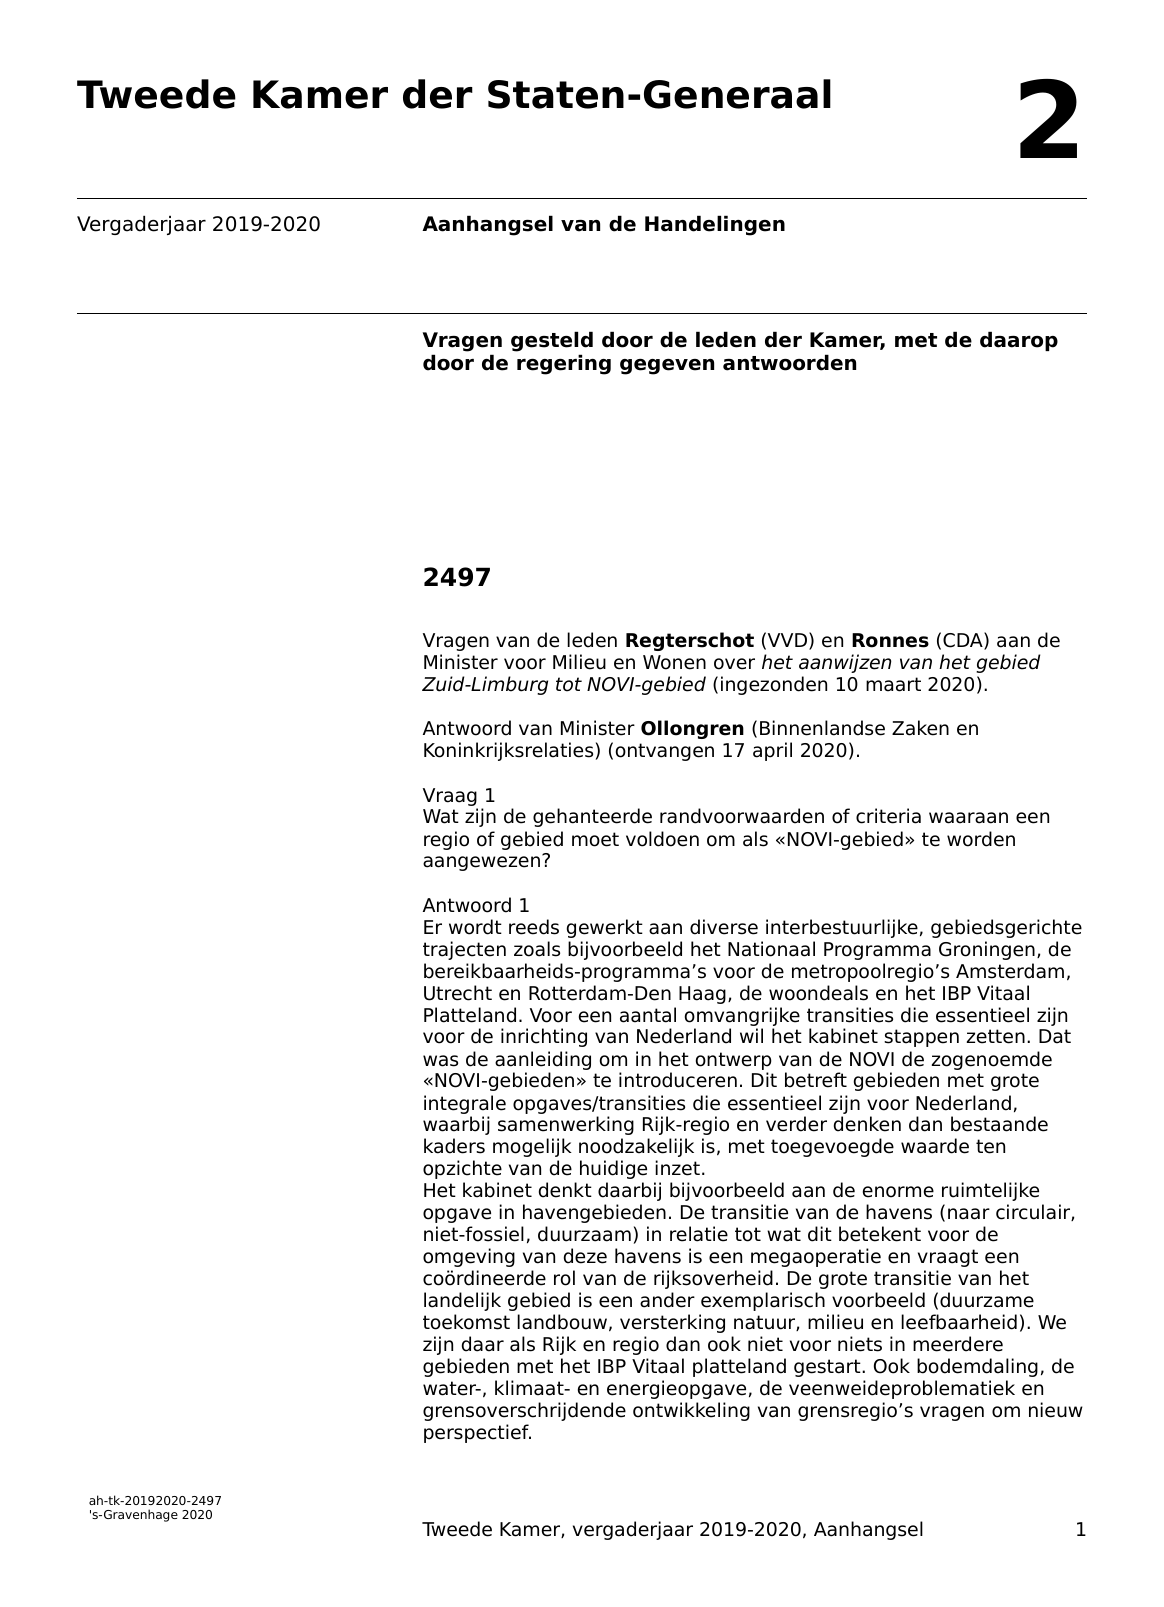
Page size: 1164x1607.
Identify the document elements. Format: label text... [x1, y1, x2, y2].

table_cell Vragen gesteld door de leden der Kamer, met de daarop door de regering gegeven antwoorden [422, 314, 1087, 375]
table_cell [77, 314, 422, 375]
table_header 2 [886, 59, 1087, 198]
text Er wordt reeds gewerkt aan diverse interbestuurlijke, gebiedsgerichte trajecten zoals bijvoorbeeld het Nationaal Programma Groningen, de bereikbaarheids-programma’s voor de metropoolregio’s Amsterdam, Utrecht en Rotterdam-Den Haag, de woondeals en het IBP Vitaal Platteland. Voor een aantal omvangrijke transities die essentieel zijn voor de inrichting van Nederland wil het kabinet stappen zetten. Dat was de aanleiding om in het ontwerp van de NOVI de zogenoemde «NOVI-gebieden» te introduceren. Dit betreft gebieden met grote integrale opgaves/transities die essentieel zijn voor Nederland, waarbij samenwerking Rijk-regio en verder denken dan bestaande kaders mogelijk noodzakelijk is, met toegevoegde waarde ten opzichte van de huidige inzet. [422, 917, 1087, 1180]
text 's-Gravenhage 2020 [88, 1508, 323, 1522]
text Wat zijn de gehanteerde randvoorwaarden of criteria waaraan een regio of gebied moet voldoen om als «NOVI-gebied» te worden aangewezen? [422, 806, 1087, 872]
text Vraag 1 [422, 784, 1087, 806]
text Vragen van de leden Regterschot (VVD) en Ronnes (CDA) aan de Minister voor Milieu en Wonen over het aanwijzen van het gebied Zuid-Limburg tot NOVI-gebied (ingezonden 10 maart 2020). [422, 630, 1087, 696]
text ah-tk-20192020-2497 [88, 1494, 323, 1508]
table_cell Vergaderjaar 2019-2020 [77, 199, 422, 313]
text Het kabinet denkt daarbij bijvoorbeeld aan de enorme ruimtelijke opgave in havengebieden. De transitie van de havens (naar circulair, niet-fossiel, duurzaam) in relatie tot wat dit betekent voor de omgeving van deze havens is een megaoperatie en vraagt een coördineerde rol van de rijksoverheid. De grote transitie van het landelijk gebied is een ander exemplarisch voorbeeld (duurzame toekomst landbouw, versterking natuur, milieu en leefbaarheid). We zijn daar als Rijk en regio dan ook niet voor niets in meerdere gebieden met het IBP Vitaal platteland gestart. Ook bodemdaling, de water-, klimaat- en energieopgave, de veenweideproblematiek en grensoverschrijdende ontwikkeling van grensregio’s vragen om nieuw perspectief. [422, 1180, 1087, 1444]
text Antwoord 1 [422, 894, 1087, 917]
text 2497 [422, 563, 1087, 592]
table_header Tweede Kamer der Staten-Generaal [77, 59, 886, 198]
text Antwoord van Minister Ollongren (Binnenlandse Zaken en Koninkrijksrelaties) (ontvangen 17 april 2020). [422, 718, 1087, 762]
table_cell Aanhangsel van de Handelingen [422, 199, 1087, 313]
